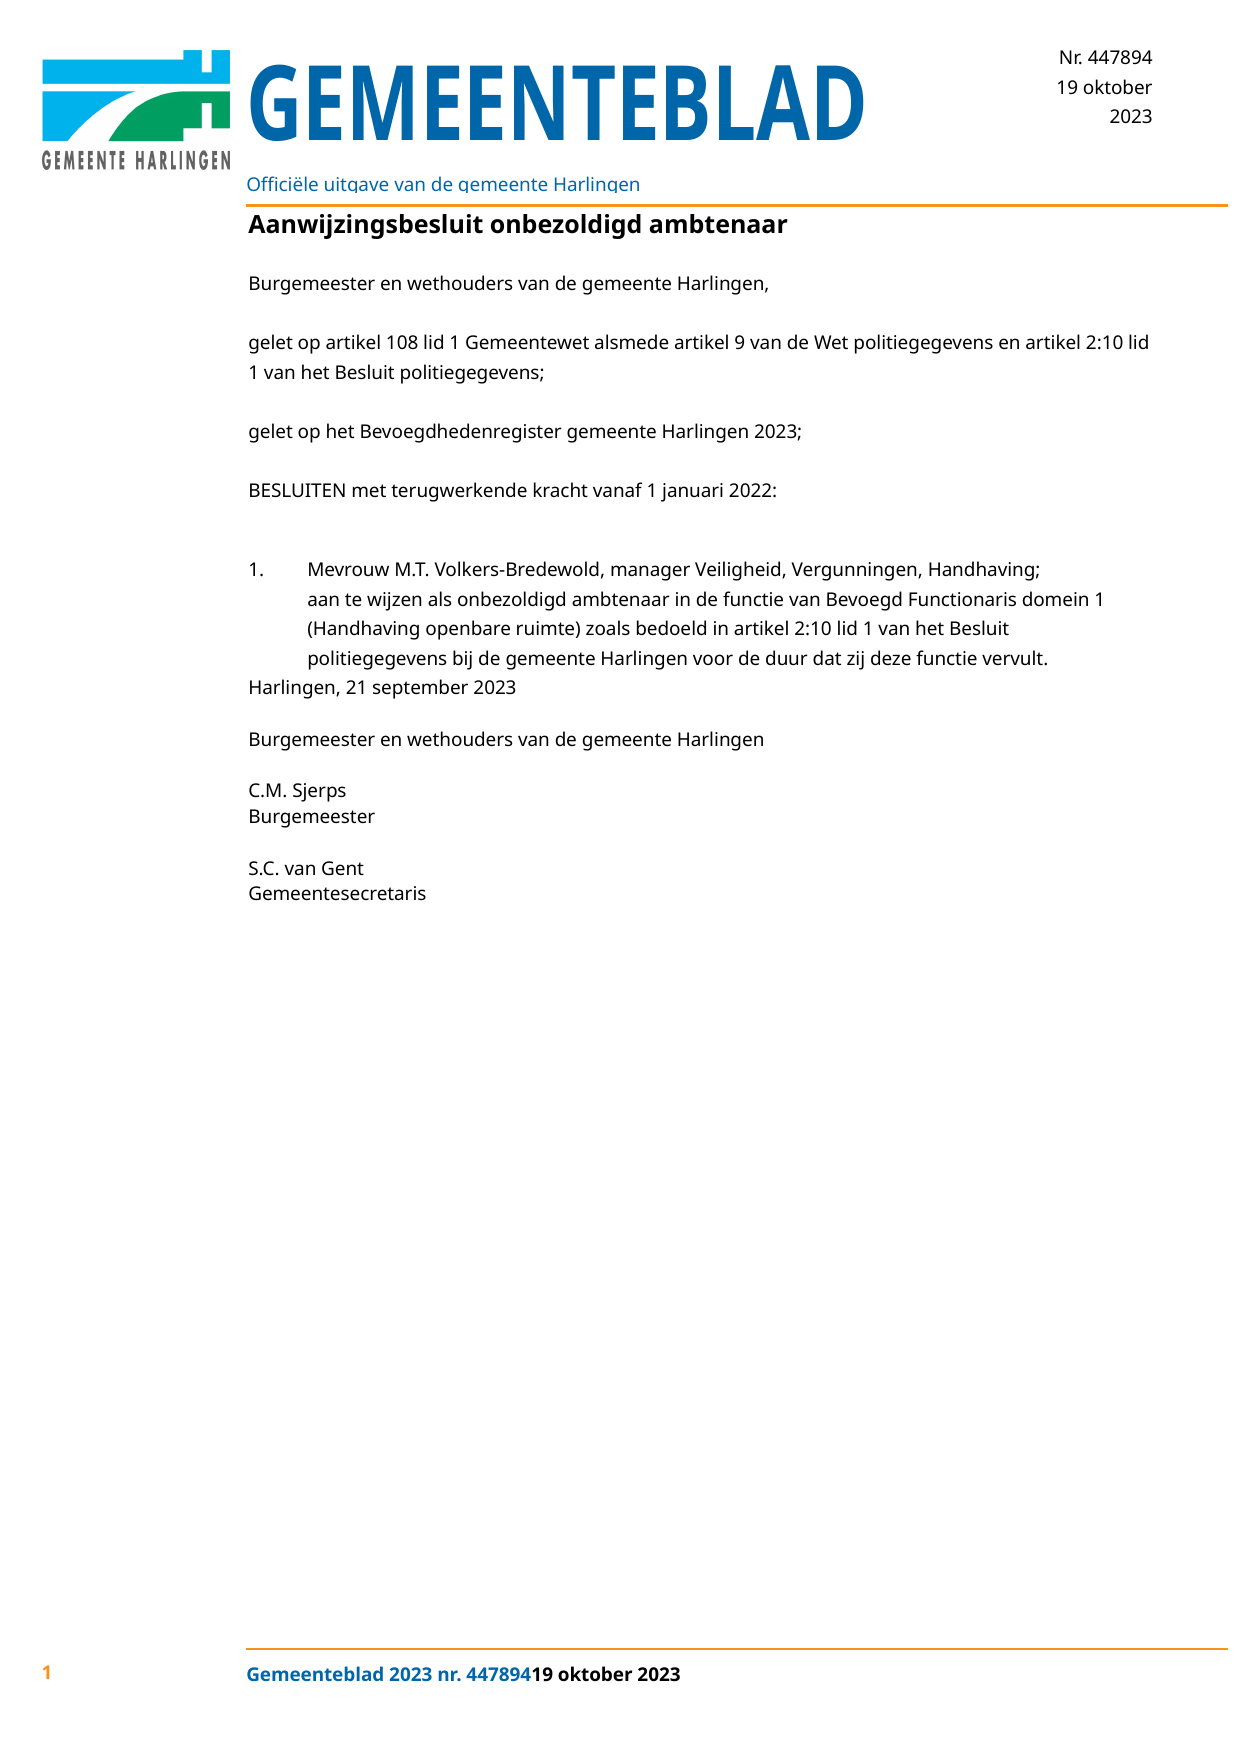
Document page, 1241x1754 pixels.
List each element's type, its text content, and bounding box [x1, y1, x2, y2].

text gelet op artikel 108 lid 1 Gemeentewet alsmede artikel 9 van de Wet politiegegevens en artikel 2:10 lid 1 van het Besluit politiegegevens; [248, 329, 1152, 385]
text S.C. van Gent [248, 855, 1152, 880]
text gelet op het Bevoegdhedenregister gemeente Harlingen 2023; [248, 418, 1152, 444]
text Burgemeester en wethouders van de gemeente Harlingen [248, 726, 1152, 752]
picture [41, 47, 231, 172]
text Aanwijzingsbesluit onbezoldigd ambtenaar [248, 207, 1152, 241]
text C.M. Sjerps [248, 777, 1152, 803]
list Mevrouw M.T. Volkers-Bredewold, manager Veiligheid, Vergunningen, Handhaving; [248, 556, 1152, 582]
text Harlingen, 21 september 2023 [248, 674, 1152, 700]
text Gemeentesecretaris [248, 880, 1152, 906]
text BESLUITEN met terugwerkende kracht vanaf 1 januari 2022: [248, 477, 1152, 503]
list aan te wijzen als onbezoldigd ambtenaar in de functie van Bevoegd Functionaris domein 1 (Handhaving openbare ruimte) zoals bedoeld in artikel 2:10 lid 1 van het Besluit politiegegevens bij de gemeente Harlingen voor de duur dat zij deze functie vervult. [248, 586, 1152, 671]
text Burgemeester [248, 803, 1152, 829]
text Burgemeester en wethouders van de gemeente Harlingen, [248, 270, 1152, 296]
